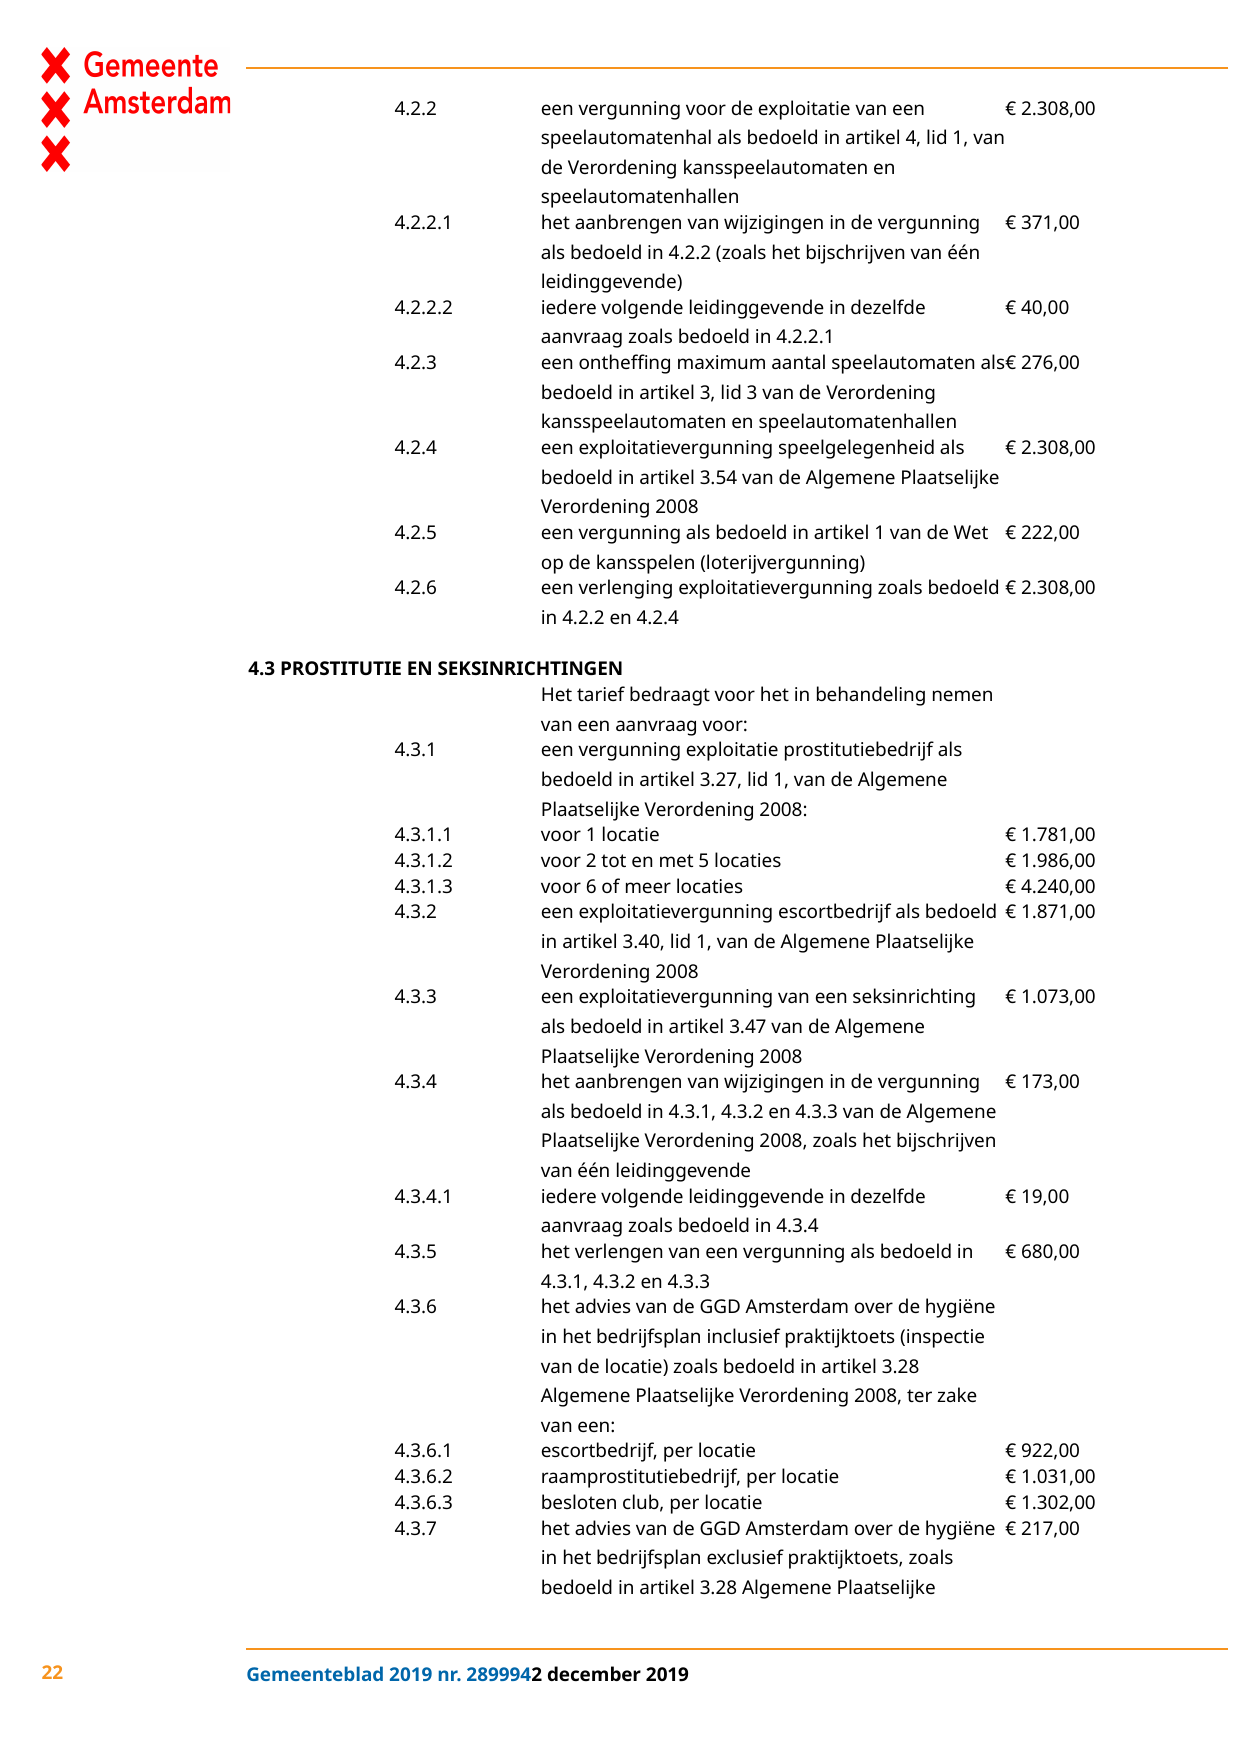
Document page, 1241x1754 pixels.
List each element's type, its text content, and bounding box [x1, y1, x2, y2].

table_cell € 1.871,00 [1005, 899, 1152, 984]
table_cell raamprostitutiebedrijf, per locatie [541, 1464, 1005, 1489]
table_cell [248, 899, 394, 984]
table_cell [1005, 737, 1152, 822]
table_cell € 4.240,00 [1005, 873, 1152, 899]
table_cell 4.3.6.3 [394, 1489, 541, 1515]
table_cell [248, 1183, 394, 1238]
table_cell € 19,00 [1005, 1183, 1152, 1238]
table_cell [248, 847, 394, 873]
table_cell 4.3.4 [394, 1069, 541, 1183]
table_cell 4.2.2 [394, 95, 541, 209]
table_cell [248, 95, 394, 209]
table_cell € 922,00 [1005, 1438, 1152, 1463]
table_cell 4.3.1 [394, 737, 541, 822]
table_cell besloten club, per locatie [541, 1489, 1005, 1515]
table_cell [248, 209, 394, 294]
table_cell 4.2.5 [394, 519, 541, 574]
table_cell € 217,00 [1005, 1515, 1152, 1600]
table_cell 4.2.2.2 [394, 294, 541, 349]
table_cell het aanbrengen van wijzigingen in de vergunning als bedoeld in 4.3.1, 4.3.2 en 4.3.3 van de Algemene Plaatselijke Verordening 2008, zoals het bijschrijven van één leidinggevende [541, 1069, 1005, 1183]
table_cell [248, 1464, 394, 1489]
table_cell 4.3 PROSTITUTIE EN SEKSINRICHTINGEN [248, 656, 1005, 681]
table_cell Het tarief bedraagt voor het in behandeling nemen van een aanvraag voor: [541, 681, 1005, 737]
table_cell [248, 1515, 394, 1600]
table_cell [248, 822, 394, 847]
table_cell 4.3.5 [394, 1238, 541, 1294]
table_cell het verlengen van een vergunning als bedoeld in 4.3.1, 4.3.2 en 4.3.3 [541, 1238, 1005, 1294]
table_cell [248, 434, 394, 519]
table_cell 4.3.1.1 [394, 822, 541, 847]
table_cell [248, 294, 394, 349]
table_cell [248, 519, 394, 574]
table_cell 4.2.6 [394, 575, 541, 630]
table_cell [248, 350, 394, 434]
picture [41, 47, 231, 172]
table_cell iedere volgende leidinggevende in dezelfde aanvraag zoals bedoeld in 4.3.4 [541, 1183, 1005, 1238]
table_cell een vergunning als bedoeld in artikel 1 van de Wet op de kansspelen (loterijvergunning) [541, 519, 1005, 574]
table_cell [248, 1294, 394, 1438]
table_cell een exploitatievergunning van een seksinrichting als bedoeld in artikel 3.47 van de Algemene Plaatselijke Verordening 2008 [541, 984, 1005, 1068]
table_cell voor 2 tot en met 5 locaties [541, 847, 1005, 873]
table_cell € 222,00 [1005, 519, 1152, 574]
table_cell iedere volgende leidinggevende in dezelfde aanvraag zoals bedoeld in 4.2.2.1 [541, 294, 1005, 349]
table_cell [1005, 656, 1152, 681]
table_cell escortbedrijf, per locatie [541, 1438, 1005, 1463]
table_cell 4.3.4.1 [394, 1183, 541, 1238]
table_cell voor 1 locatie [541, 822, 1005, 847]
table_cell 4.3.2 [394, 899, 541, 984]
table_cell [394, 681, 541, 737]
table_cell € 371,00 [1005, 209, 1152, 294]
table_cell een ontheffing maximum aantal speelautomaten als bedoeld in artikel 3, lid 3 van de Verordening kansspeelautomaten en speelautomatenhallen [541, 350, 1005, 434]
table_cell € 1.031,00 [1005, 1464, 1152, 1489]
table_cell [248, 737, 394, 822]
table_cell een vergunning voor de exploitatie van een speelautomatenhal als bedoeld in artikel 4, lid 1, van de Verordening kansspeelautomaten en speelautomatenhallen [541, 95, 1005, 209]
table_cell [248, 1438, 394, 1463]
table_cell € 40,00 [1005, 294, 1152, 349]
table_cell het aanbrengen van wijzigingen in de vergunning als bedoeld in 4.2.2 (zoals het bijschrijven van één leidinggevende) [541, 209, 1005, 294]
table_cell [1005, 681, 1152, 737]
table_cell [541, 630, 1005, 656]
table_cell 4.2.2.1 [394, 209, 541, 294]
table_cell een exploitatievergunning speelgelegenheid als bedoeld in artikel 3.54 van de Algemene Plaatselijke Verordening 2008 [541, 434, 1005, 519]
table_cell het advies van de GGD Amsterdam over de hygiëne in het bedrijfsplan exclusief praktijktoets, zoals bedoeld in artikel 3.28 Algemene Plaatselijke [541, 1515, 1005, 1600]
table_cell een vergunning exploitatie prostitutiebedrijf als bedoeld in artikel 3.27, lid 1, van de Algemene Plaatselijke Verordening 2008: [541, 737, 1005, 822]
table_cell € 173,00 [1005, 1069, 1152, 1183]
table_cell [1005, 1294, 1152, 1438]
table_cell een exploitatievergunning escortbedrijf als bedoeld in artikel 3.40, lid 1, van de Algemene Plaatselijke Verordening 2008 [541, 899, 1005, 984]
table_cell 4.3.7 [394, 1515, 541, 1600]
table_cell 4.2.3 [394, 350, 541, 434]
table_cell 4.3.1.2 [394, 847, 541, 873]
table_cell [248, 1489, 394, 1515]
table_cell 4.3.3 [394, 984, 541, 1068]
table_cell 4.2.4 [394, 434, 541, 519]
table_cell € 2.308,00 [1005, 434, 1152, 519]
table_cell voor 6 of meer locaties [541, 873, 1005, 899]
table_cell [248, 984, 394, 1068]
table_cell [248, 873, 394, 899]
table_cell € 2.308,00 [1005, 95, 1152, 209]
table_cell 4.3.6.2 [394, 1464, 541, 1489]
table_cell [248, 630, 394, 656]
table_cell een verlenging exploitatievergunning zoals bedoeld in 4.2.2 en 4.2.4 [541, 575, 1005, 630]
table_cell 4.3.6.1 [394, 1438, 541, 1463]
table_cell € 680,00 [1005, 1238, 1152, 1294]
table_cell € 2.308,00 [1005, 575, 1152, 630]
table_cell [248, 681, 394, 737]
table_cell [394, 630, 541, 656]
table_cell [248, 1238, 394, 1294]
table_cell 4.3.6 [394, 1294, 541, 1438]
table_cell het advies van de GGD Amsterdam over de hygiëne in het bedrijfsplan inclusief praktijktoets (inspectie van de locatie) zoals bedoeld in artikel 3.28 Algemene Plaatselijke Verordening 2008, ter zake van een: [541, 1294, 1005, 1438]
table_cell € 1.302,00 [1005, 1489, 1152, 1515]
table_cell € 1.986,00 [1005, 847, 1152, 873]
table_cell € 1.781,00 [1005, 822, 1152, 847]
table_cell [1005, 630, 1152, 656]
table_cell € 1.073,00 [1005, 984, 1152, 1068]
table_cell [248, 1069, 394, 1183]
table_cell € 276,00 [1005, 350, 1152, 434]
table_cell [248, 575, 394, 630]
table_cell 4.3.1.3 [394, 873, 541, 899]
